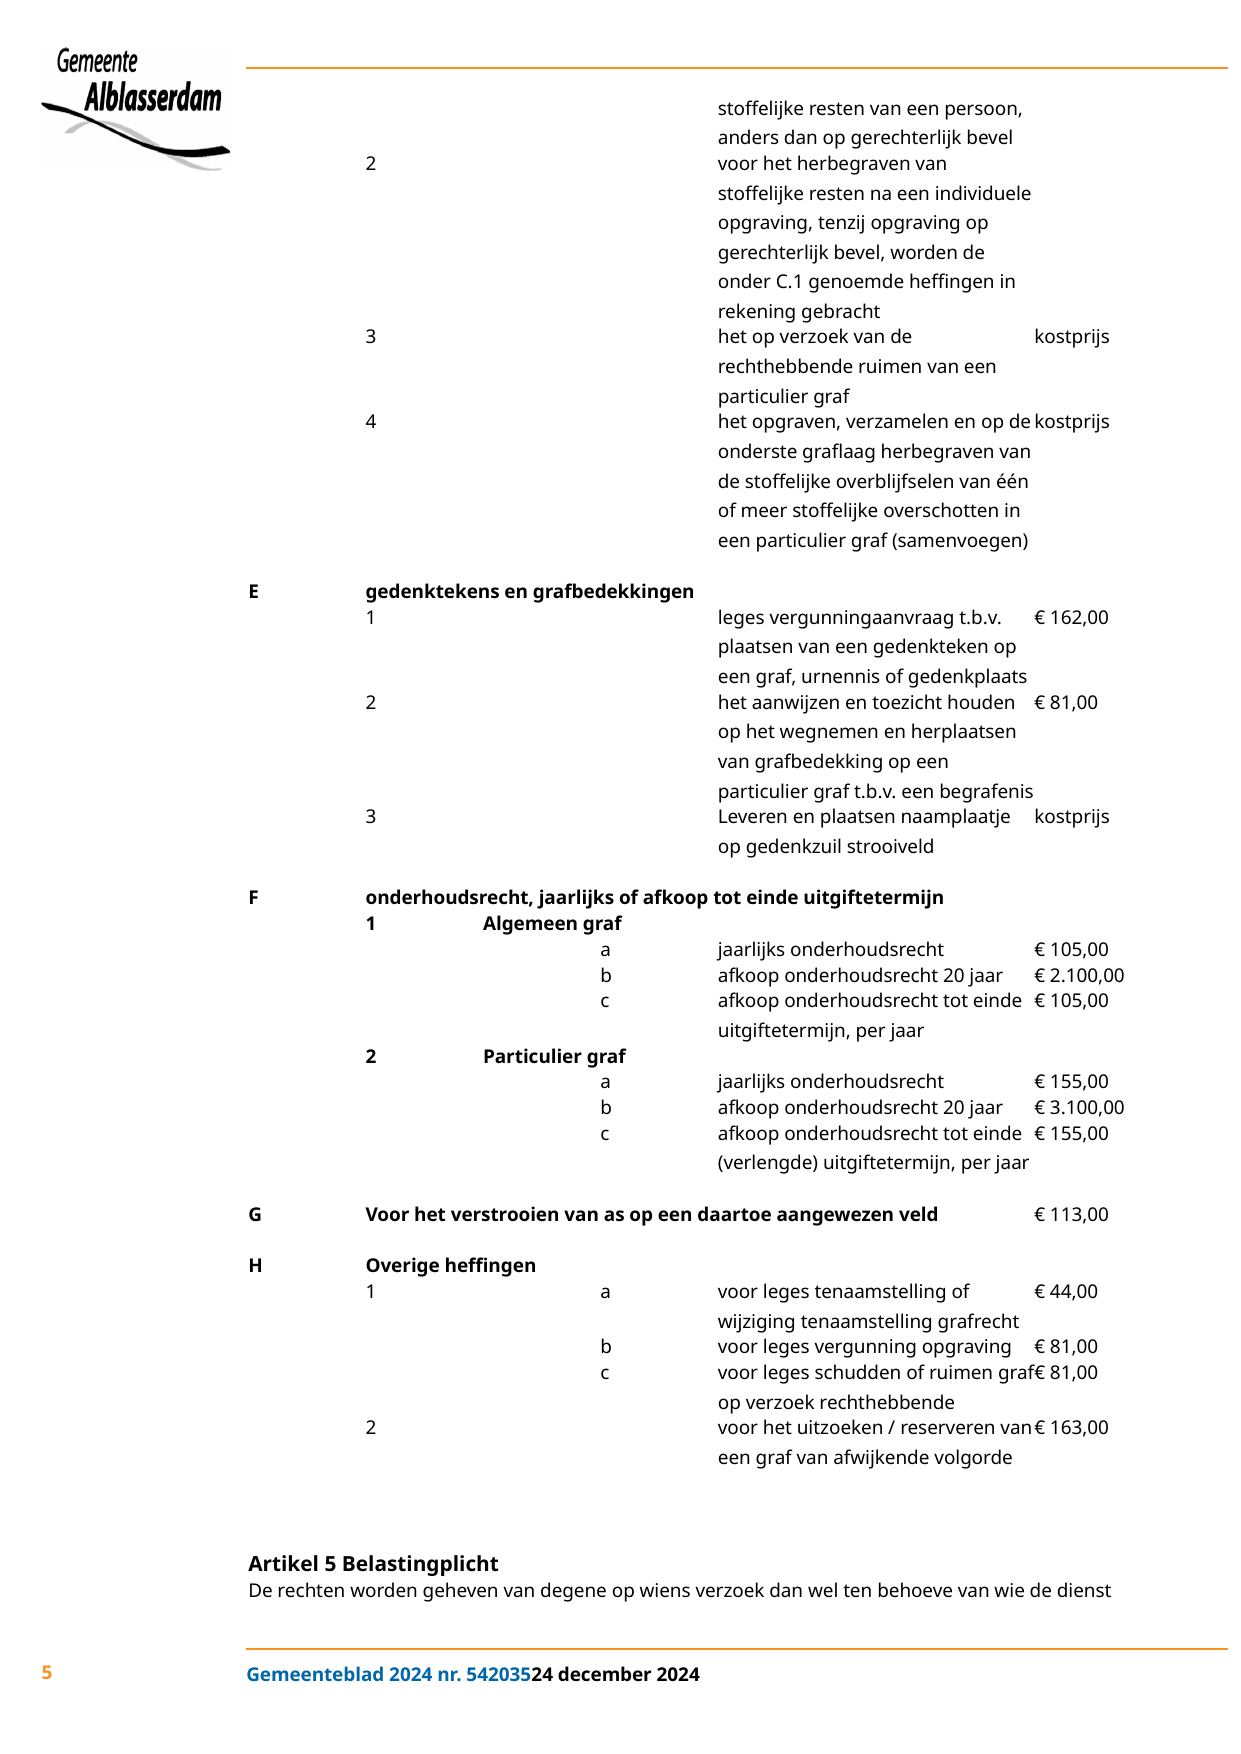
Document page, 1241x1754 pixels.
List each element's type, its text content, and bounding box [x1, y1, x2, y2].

table_cell c [600, 988, 718, 1043]
table_cell het op verzoek van de rechthebbende ruimen van een particulier graf [718, 324, 1034, 409]
table_cell [248, 962, 365, 987]
table_cell [248, 910, 365, 936]
table_cell Overige heffingen [365, 1253, 1034, 1278]
table_cell [600, 1470, 718, 1496]
table_cell [600, 604, 718, 689]
table_cell [248, 409, 365, 553]
table_cell H [248, 1253, 365, 1278]
table_cell [483, 962, 600, 987]
table_cell [718, 1175, 1034, 1201]
table_cell [248, 988, 365, 1043]
table_cell 2 [365, 689, 483, 803]
table_cell [365, 962, 483, 987]
table_cell [365, 859, 483, 884]
table_cell c [600, 1359, 718, 1414]
table_cell [248, 1094, 365, 1120]
table_cell afkoop onderhoudsrecht tot einde uitgiftetermijn, per jaar [718, 988, 1034, 1043]
table_cell afkoop onderhoudsrecht tot einde (verlengde) uitgiftetermijn, per jaar [718, 1120, 1034, 1175]
table_cell jaarlijks onderhoudsrecht [718, 1069, 1034, 1094]
table_cell a [600, 1278, 718, 1333]
table_cell leges vergunningaanvraag t.b.v. plaatsen van een gedenkteken op een graf, urnennis of gedenkplaats [718, 604, 1034, 689]
table_cell voor leges tenaamstelling of wijziging tenaamstelling grafrecht [718, 1278, 1034, 1333]
table_cell stoffelijke resten van een persoon, anders dan op gerechterlijk bevel [718, 95, 1034, 150]
table_cell [1034, 553, 1152, 578]
table_cell het opgraven, verzamelen en op de onderste graflaag herbegraven van de stoffelijke overblijfselen van één of meer stoffelijke overschotten in een particulier graf (samenvoegen) [718, 409, 1034, 553]
table_cell [483, 324, 600, 409]
table_cell [248, 1120, 365, 1175]
table_cell 3 [365, 804, 483, 859]
table_cell [248, 1175, 365, 1201]
table_cell € 3.100,00 [1034, 1094, 1152, 1120]
table_cell [248, 1227, 365, 1252]
table_cell [248, 1359, 365, 1414]
table_cell € 163,00 [1034, 1415, 1152, 1470]
table_cell [248, 553, 365, 578]
table_cell [600, 1175, 718, 1201]
table_cell [1034, 1043, 1152, 1068]
table_cell voor leges vergunning opgraving [718, 1334, 1034, 1359]
table_cell [1034, 1253, 1152, 1278]
table_cell [365, 1175, 483, 1201]
table_cell [1034, 859, 1152, 884]
table_cell € 81,00 [1034, 689, 1152, 803]
table_cell [365, 1120, 483, 1175]
table_cell a [600, 1069, 718, 1094]
table_cell [248, 1470, 365, 1496]
table_cell b [600, 962, 718, 987]
table_cell [1034, 910, 1152, 936]
table_cell [248, 604, 365, 689]
table_cell jaarlijks onderhoudsrecht [718, 936, 1034, 962]
table_cell [248, 324, 365, 409]
table_cell [483, 1120, 600, 1175]
table_cell kostprijs [1034, 804, 1152, 859]
table_cell [248, 1043, 365, 1068]
table_cell [483, 804, 600, 859]
table_cell F [248, 885, 365, 910]
table_cell [483, 1227, 600, 1252]
table_cell 1 [365, 1278, 483, 1333]
table_cell € 155,00 [1034, 1120, 1152, 1175]
table_cell [365, 1094, 483, 1120]
table_cell [718, 553, 1034, 578]
table_cell [600, 1227, 718, 1252]
table_cell Leveren en plaatsen naamplaatje op gedenkzuil strooiveld [718, 804, 1034, 859]
table_cell [1034, 1227, 1152, 1252]
table_cell [483, 553, 600, 578]
picture [41, 47, 231, 172]
table_cell [365, 553, 483, 578]
table_cell voor het uitzoeken / reserveren van een graf van afwijkende volgorde [718, 1415, 1034, 1470]
table_cell kostprijs [1034, 409, 1152, 553]
text Artikel 5 Belastingplicht [248, 1549, 1152, 1578]
table_cell [1034, 150, 1152, 324]
table_cell [1034, 95, 1152, 150]
table_cell [365, 936, 483, 962]
table_cell € 113,00 [1034, 1201, 1152, 1227]
table_cell [483, 988, 600, 1043]
table_cell [1034, 1175, 1152, 1201]
table_cell [718, 1470, 1034, 1496]
table_cell [718, 859, 1034, 884]
table_cell Particulier graf [483, 1043, 1034, 1068]
table_cell [365, 1334, 483, 1359]
table_cell [483, 1415, 600, 1470]
table_cell [600, 150, 718, 324]
table_cell 1 [365, 910, 483, 936]
table_cell [248, 1069, 365, 1094]
table_cell b [600, 1334, 718, 1359]
table_cell kostprijs [1034, 324, 1152, 409]
table_cell [483, 1069, 600, 1094]
table_cell 2 [365, 1415, 483, 1470]
table_cell [600, 95, 718, 150]
table_cell [483, 1094, 600, 1120]
table_cell € 81,00 [1034, 1359, 1152, 1414]
table_cell afkoop onderhoudsrecht 20 jaar [718, 962, 1034, 987]
table_cell € 105,00 [1034, 988, 1152, 1043]
table_cell a [600, 936, 718, 962]
table_cell [248, 1278, 365, 1333]
table_cell [483, 1334, 600, 1359]
table_cell [718, 1227, 1034, 1252]
table_cell het aanwijzen en toezicht houden op het wegnemen en herplaatsen van grafbedekking op een particulier graf t.b.v. een begrafenis [718, 689, 1034, 803]
table_cell [600, 804, 718, 859]
table_cell [483, 1359, 600, 1414]
table_cell [365, 1470, 483, 1496]
table_cell [483, 409, 600, 553]
table_cell [248, 95, 365, 150]
table_cell [248, 804, 365, 859]
table_cell [600, 1415, 718, 1470]
table_cell c [600, 1120, 718, 1175]
table_cell [365, 1227, 483, 1252]
table_cell E [248, 579, 365, 604]
table_cell 4 [365, 409, 483, 553]
table_cell [600, 409, 718, 553]
table_cell Algemeen graf [483, 910, 1034, 936]
table_cell € 155,00 [1034, 1069, 1152, 1094]
table_cell [600, 324, 718, 409]
table_cell [600, 553, 718, 578]
table_cell [248, 936, 365, 962]
table_cell [483, 604, 600, 689]
table_cell [248, 1334, 365, 1359]
table_cell [248, 150, 365, 324]
table_cell 3 [365, 324, 483, 409]
table_cell [600, 689, 718, 803]
table_cell gedenktekens en grafbedekkingen [365, 579, 1034, 604]
table_cell [1034, 885, 1152, 910]
table_cell [483, 1175, 600, 1201]
table_cell [483, 1278, 600, 1333]
text De rechten worden geheven van degene op wiens verzoek dan wel ten behoeve van wie de dienst [248, 1578, 1152, 1603]
table_cell b [600, 1094, 718, 1120]
table_cell 1 [365, 604, 483, 689]
table_cell [483, 859, 600, 884]
table_cell [248, 689, 365, 803]
table_cell [483, 689, 600, 803]
table_cell [1034, 1470, 1152, 1496]
table_cell voor het herbegraven van stoffelijke resten na een individuele opgraving, tenzij opgraving op gerechterlijk bevel, worden de onder C.1 genoemde heffingen in rekening gebracht [718, 150, 1034, 324]
table_cell [483, 95, 600, 150]
table_cell [365, 95, 483, 150]
table_cell [483, 936, 600, 962]
table_cell € 162,00 [1034, 604, 1152, 689]
table_cell afkoop onderhoudsrecht 20 jaar [718, 1094, 1034, 1120]
table_cell [248, 1415, 365, 1470]
table_cell [365, 1069, 483, 1094]
table_cell [248, 859, 365, 884]
table_cell voor leges schudden of ruimen graf op verzoek rechthebbende [718, 1359, 1034, 1414]
table_cell Voor het verstrooien van as op een daartoe aangewezen veld [365, 1201, 1034, 1227]
table_cell [1034, 579, 1152, 604]
table_cell [483, 1470, 600, 1496]
table_cell € 2.100,00 [1034, 962, 1152, 987]
table_cell onderhoudsrecht, jaarlijks of afkoop tot einde uitgiftetermijn [365, 885, 1034, 910]
table_cell 2 [365, 1043, 483, 1068]
table_cell [483, 150, 600, 324]
table_cell 2 [365, 150, 483, 324]
table_cell [365, 1359, 483, 1414]
table_cell € 105,00 [1034, 936, 1152, 962]
table_cell € 44,00 [1034, 1278, 1152, 1333]
table_cell [600, 859, 718, 884]
table_cell [365, 988, 483, 1043]
table_cell G [248, 1201, 365, 1227]
table_cell € 81,00 [1034, 1334, 1152, 1359]
